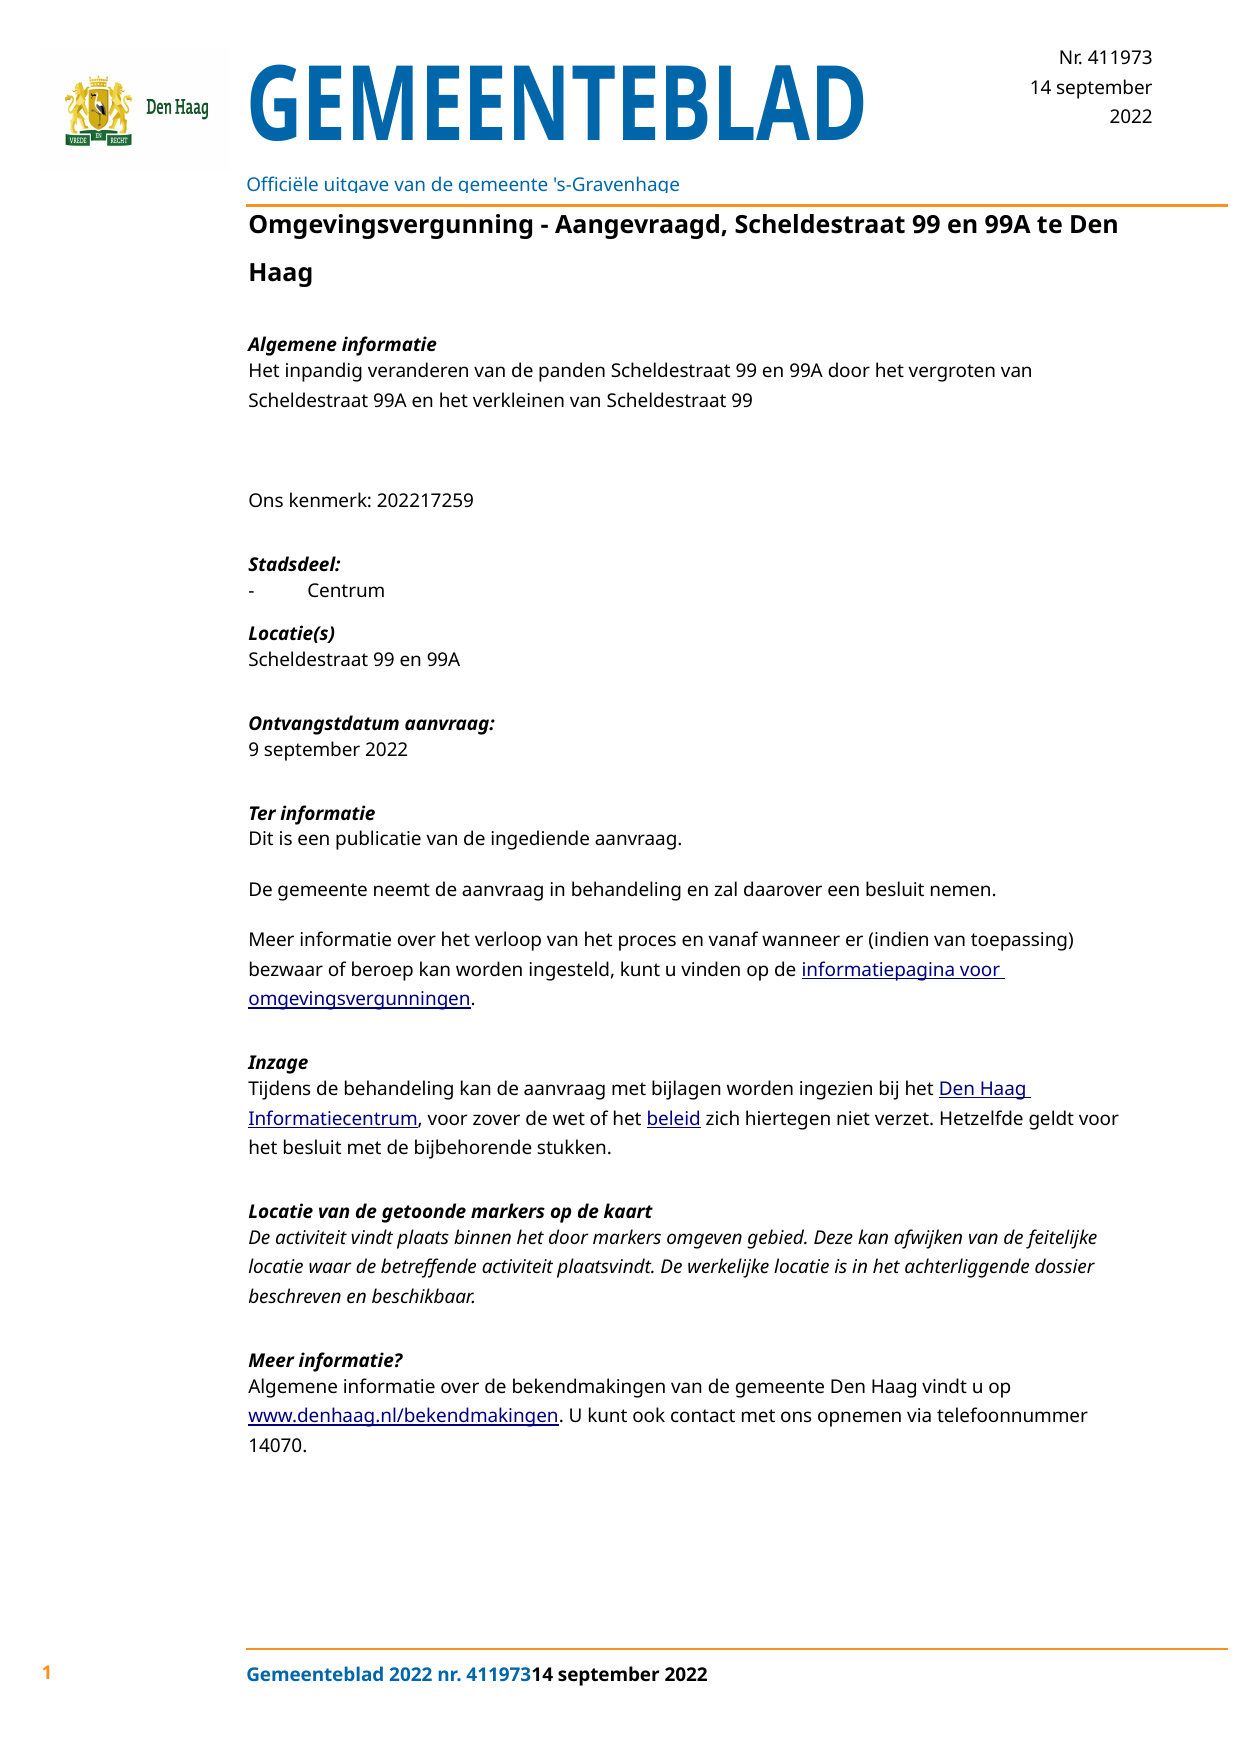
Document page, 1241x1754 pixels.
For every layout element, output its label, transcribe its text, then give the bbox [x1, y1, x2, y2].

text De gemeente neemt de aanvraag in behandeling en zal daarover een besluit nemen. [248, 876, 1152, 902]
picture [41, 47, 231, 172]
text 9 september 2022 [248, 736, 1152, 762]
text Inzage [248, 1049, 1152, 1075]
text Tijdens de behandeling kan de aanvraag met bijlagen worden ingezien bij het Den Haag Informatiecentrum, voor zover de wet of het beleid zich hiertegen niet verzet. Hetzelfde geldt voor het besluit met de bijbehorende stukken. [248, 1075, 1152, 1160]
text Ons kenmerk: 202217259 [248, 488, 1152, 513]
text Omgevingsvergunning - Aangevraagd, Scheldestraat 99 en 99A te Den Haag [248, 207, 1152, 288]
text Algemene informatie over de bekendmakingen van de gemeente Den Haag vindt u op www.denhaag.nl/bekendmakingen. U kunt ook contact met ons opnemen via telefoonnummer 14070. [248, 1373, 1152, 1458]
text Stadsdeel: [248, 552, 1152, 577]
text Meer informatie? [248, 1347, 1152, 1373]
text De activiteit vindt plaats binnen het door markers omgeven gebied. Deze kan afwijken van de feitelijke locatie waar de betreffende activiteit plaatsvindt. De werkelijke locatie is in het achterliggende dossier beschreven en beschikbaar. [248, 1224, 1152, 1309]
text Locatie(s) [248, 620, 1152, 646]
text Ontvangstdatum aanvraag: [248, 710, 1152, 736]
text Locatie van de getoonde markers op de kaart [248, 1198, 1152, 1224]
text Scheldestraat 99 en 99A [248, 646, 1152, 672]
text Dit is een publicatie van de ingediende aanvraag. [248, 826, 1152, 851]
text Ter informatie [248, 800, 1152, 826]
text Algemene informatie [248, 331, 1152, 357]
list Centrum [248, 577, 1152, 603]
text Het inpandig veranderen van de panden Scheldestraat 99 en 99A door het vergroten van Scheldestraat 99A en het verkleinen van Scheldestraat 99 [248, 357, 1152, 412]
text Meer informatie over het verloop van het proces en vanaf wanneer er (indien van toepassing) bezwaar of beroep kan worden ingesteld, kunt u vinden op de informatiepagina voor omgevingsvergunningen. [248, 926, 1152, 1011]
